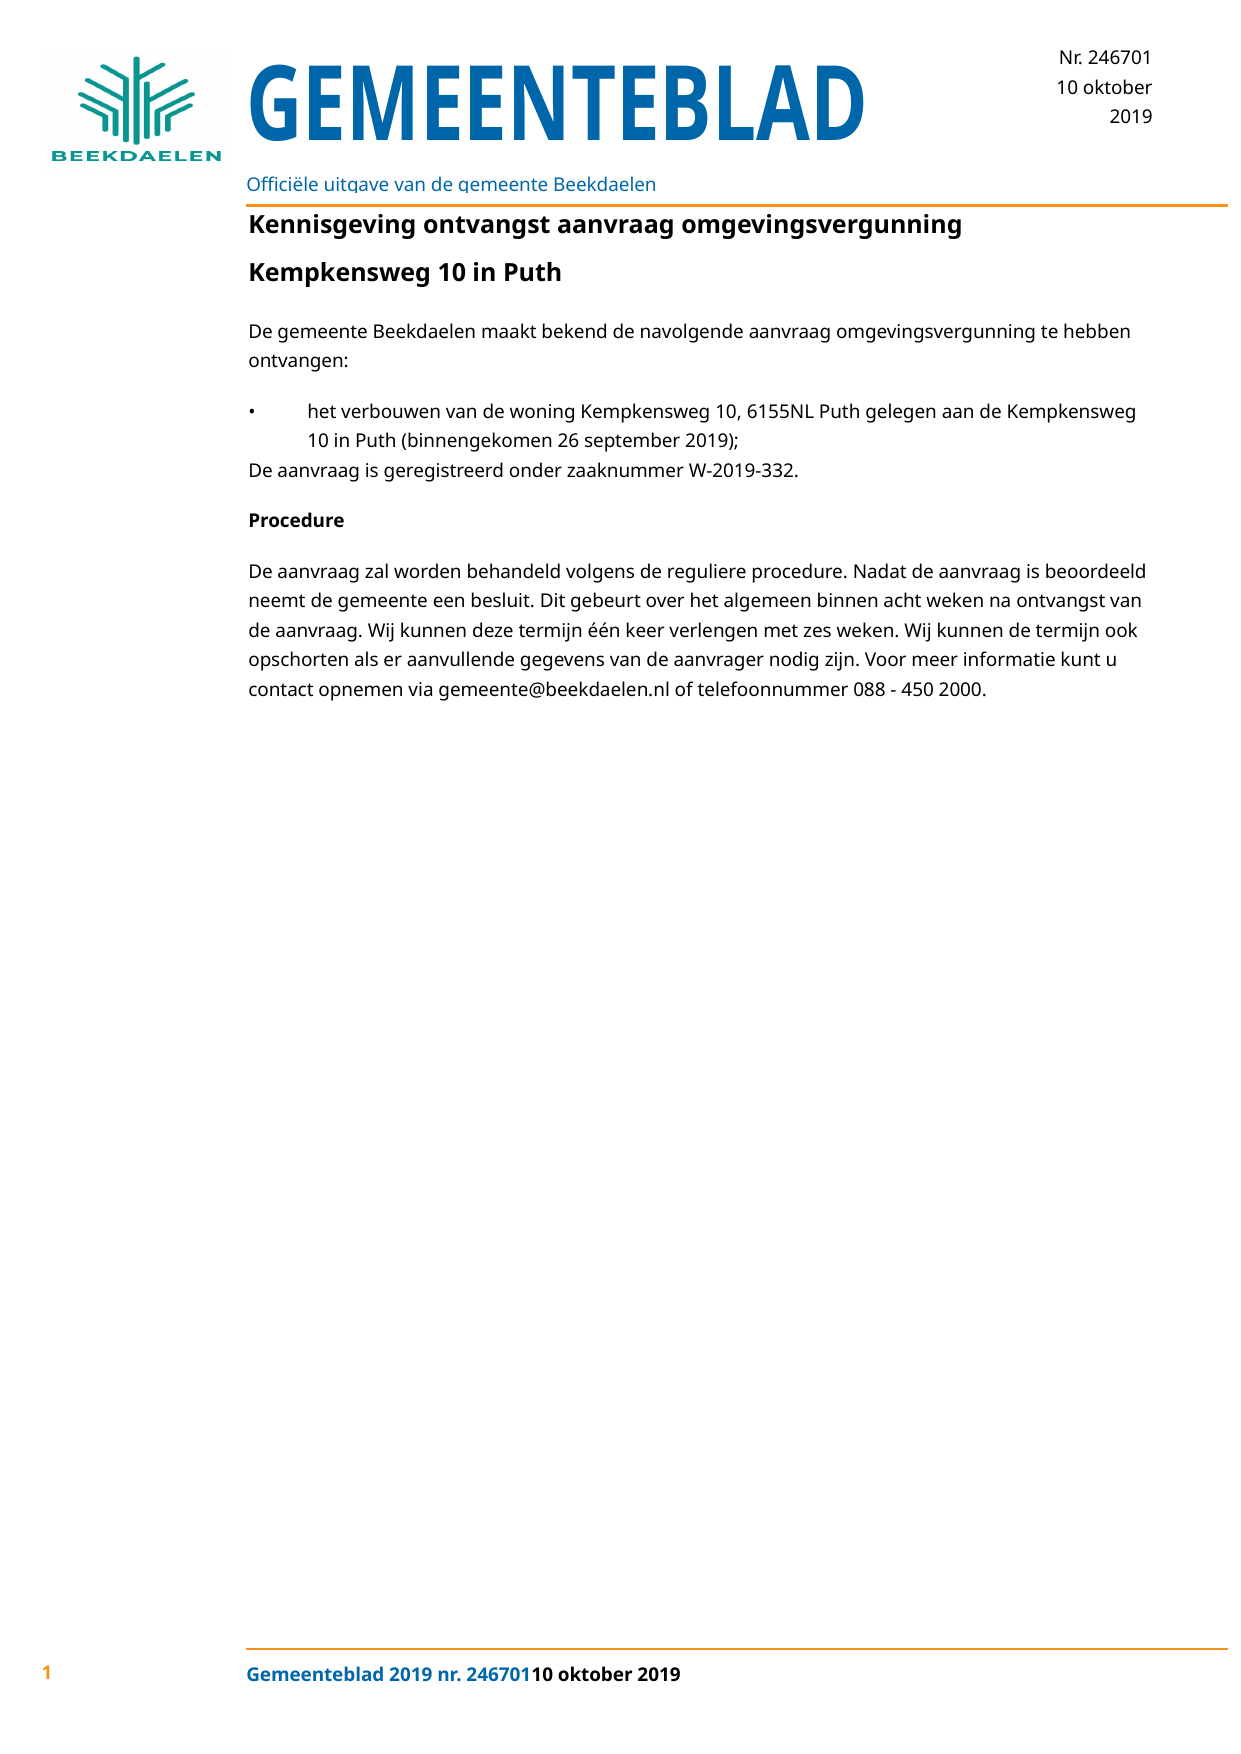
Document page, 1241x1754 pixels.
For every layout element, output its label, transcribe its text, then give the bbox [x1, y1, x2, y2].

text De gemeente Beekdaelen maakt bekend de navolgende aanvraag omgevingsvergunning te hebben ontvangen: [248, 318, 1152, 373]
text De aanvraag is geregistreerd onder zaaknummer W-2019-332. [248, 457, 1152, 483]
text Procedure [248, 507, 1152, 533]
text De aanvraag zal worden behandeld volgens de reguliere procedure. Nadat de aanvraag is beoordeeld neemt de gemeente een besluit. Dit gebeurt over het algemeen binnen acht weken na ontvangst van de aanvraag. Wij kunnen deze termijn één keer verlengen met zes weken. Wij kunnen de termijn ook opschorten als er aanvullende gegevens van de aanvrager nodig zijn. Voor meer informatie kunt u contact opnemen via gemeente@beekdaelen.nl of telefoonnummer 088 - 450 2000. [248, 558, 1152, 702]
picture [41, 47, 231, 172]
list het verbouwen van de woning Kempkensweg 10, 6155NL Puth gelegen aan de Kempkensweg 10 in Puth (binnengekomen 26 september 2019); [248, 398, 1152, 453]
text Kennisgeving ontvangst aanvraag omgevingsvergunning Kempkensweg 10 in Puth [248, 207, 1152, 288]
